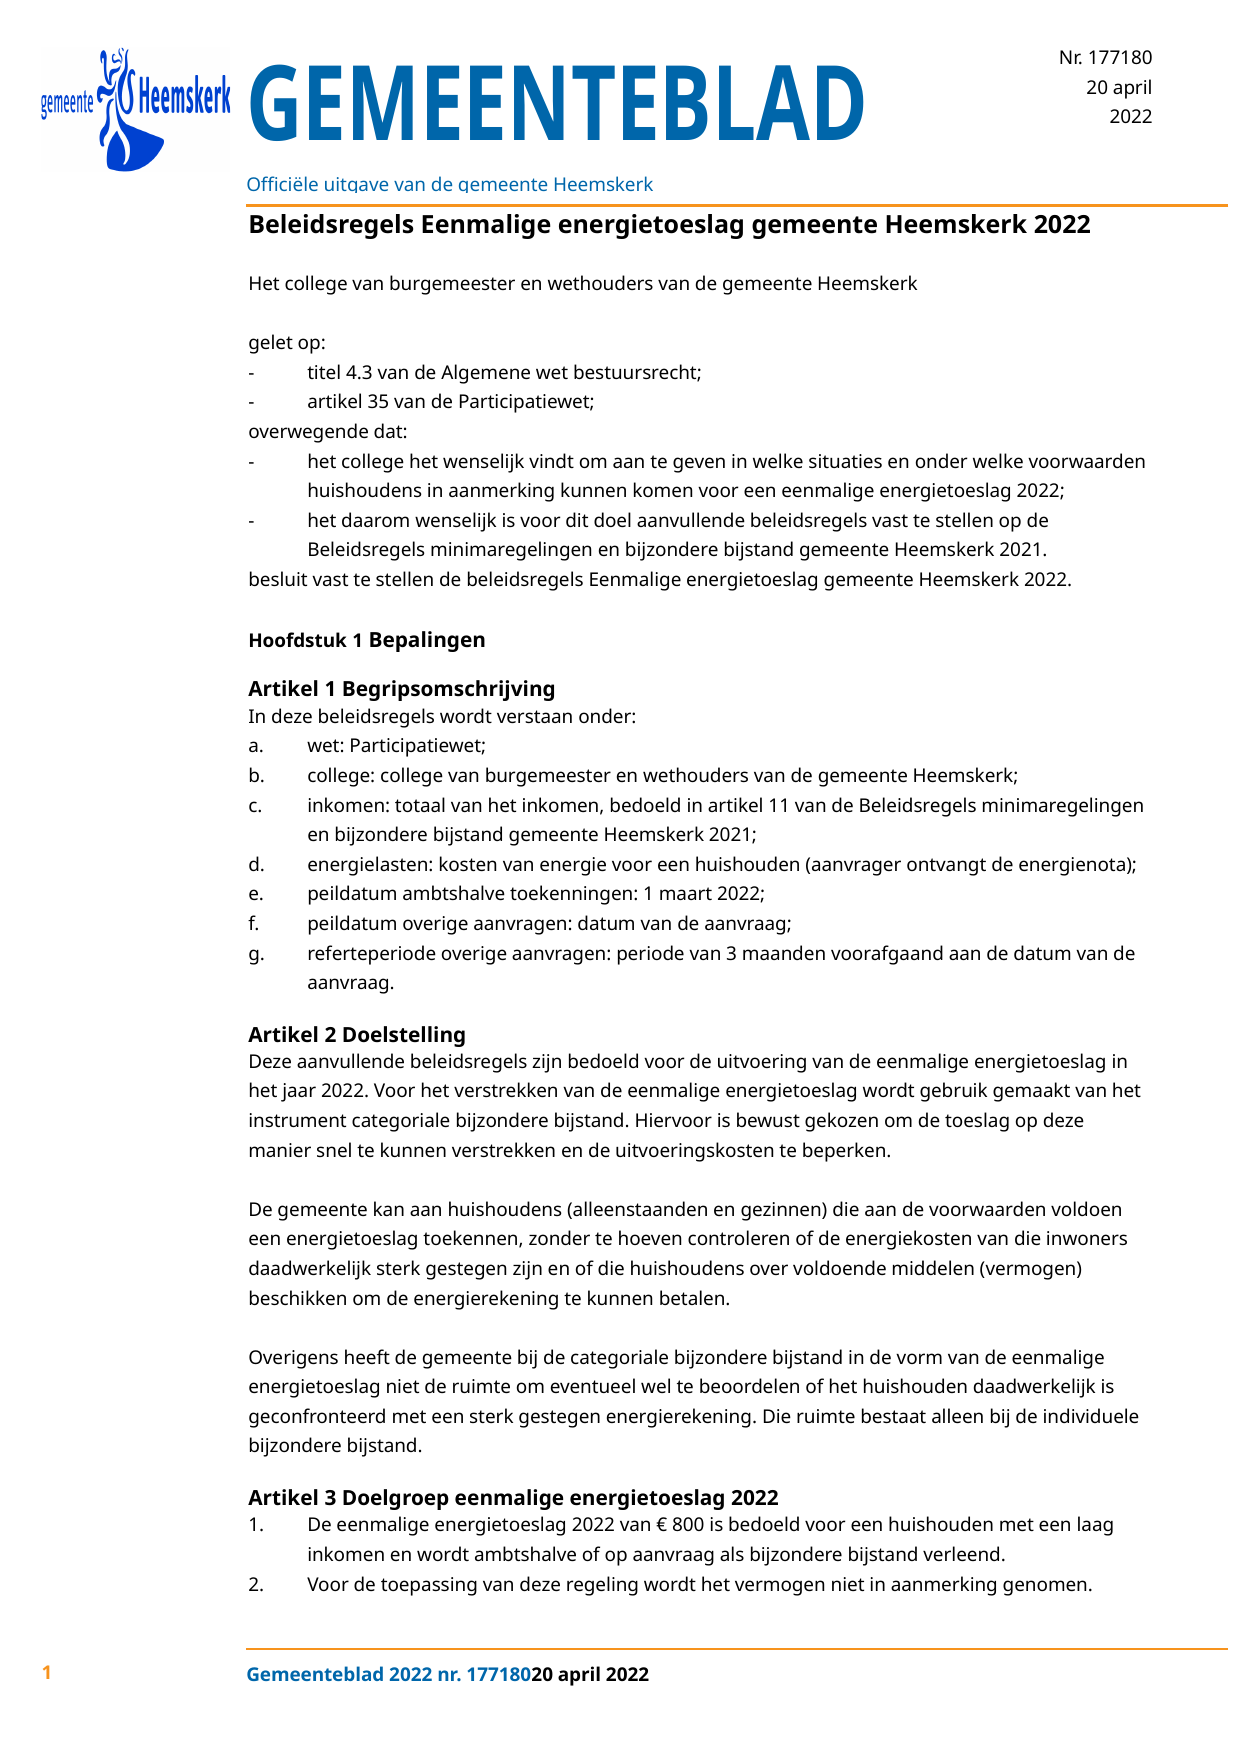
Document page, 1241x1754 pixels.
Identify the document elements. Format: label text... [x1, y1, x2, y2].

text Artikel 2 Doelstelling [248, 1020, 1152, 1048]
text Beleidsregels Eenmalige energietoeslag gemeente Heemskerk 2022 [248, 207, 1152, 241]
text Artikel 1 Begripsomschrijving [248, 674, 1152, 703]
list referteperiode overige aanvragen: periode van 3 maanden voorafgaand aan de datum van de aanvraag. [248, 940, 1152, 995]
text overwegende dat: [248, 418, 1152, 444]
text Artikel 3 Doelgroep eenmalige energietoeslag 2022 [248, 1483, 1152, 1512]
text gelet op: [248, 329, 1152, 355]
text Het college van burgemeester en wethouders van de gemeente Heemskerk [248, 270, 1152, 296]
list het daarom wenselijk is voor dit doel aanvullende beleidsregels vast te stellen op de Beleidsregels minimaregelingen en bijzondere bijstand gemeente Heemskerk 2021. [248, 507, 1152, 562]
list De eenmalige energietoeslag 2022 van € 800 is bedoeld voor een huishouden met een laag inkomen en wordt ambtshalve of op aanvraag als bijzondere bijstand verleend. [248, 1512, 1152, 1567]
text Deze aanvullende beleidsregels zijn bedoeld voor de uitvoering van de eenmalige energietoeslag in het jaar 2022. Voor het verstrekken van de eenmalige energietoeslag wordt gebruik gemaakt van het instrument categoriale bijzondere bijstand. Hiervoor is bewust gekozen om de toeslag op deze manier snel te kunnen verstrekken en de uitvoeringskosten te beperken. [248, 1048, 1152, 1163]
text In deze beleidsregels wordt verstaan onder: [248, 703, 1152, 729]
list het college het wenselijk vindt om aan te geven in welke situaties en onder welke voorwaarden huishoudens in aanmerking kunnen komen voor een eenmalige energietoeslag 2022; [248, 448, 1152, 503]
list titel 4.3 van de Algemene wet bestuursrecht; [248, 359, 1152, 385]
list Voor de toepassing van deze regeling wordt het vermogen niet in aanmerking genomen. [248, 1571, 1152, 1596]
list energielasten: kosten van energie voor een huishouden (aanvrager ontvangt de energienota); [248, 851, 1152, 877]
list wet: Participatiewet; [248, 733, 1152, 758]
list college: college van burgemeester en wethouders van de gemeente Heemskerk; [248, 762, 1152, 788]
text De gemeente kan aan huishoudens (alleenstaanden en gezinnen) die aan de voorwaarden voldoen een energietoeslag toekennen, zonder te hoeven controleren of de energiekosten van die inwoners daadwerkelijk sterk gestegen zijn en of die huishoudens over voldoende middelen (vermogen) beschikken om de energierekening te kunnen betalen. [248, 1196, 1152, 1311]
text Hoofdstuk 1 Bepalingen [248, 625, 1152, 654]
text besluit vast te stellen de beleidsregels Eenmalige energietoeslag gemeente Heemskerk 2022. [248, 566, 1152, 592]
picture [41, 47, 231, 172]
list peildatum ambtshalve toekenningen: 1 maart 2022; [248, 881, 1152, 906]
text Overigens heeft de gemeente bij de categoriale bijzondere bijstand in de vorm van de eenmalige energietoeslag niet de ruimte om eventueel wel te beoordelen of het huishouden daadwerkelijk is geconfronteerd met een sterk gestegen energierekening. Die ruimte bestaat alleen bij de individuele bijzondere bijstand. [248, 1344, 1152, 1458]
list inkomen: totaal van het inkomen, bedoeld in artikel 11 van de Beleidsregels minimaregelingen en bijzondere bijstand gemeente Heemskerk 2021; [248, 792, 1152, 847]
list artikel 35 van de Participatiewet; [248, 389, 1152, 414]
list peildatum overige aanvragen: datum van de aanvraag; [248, 910, 1152, 936]
